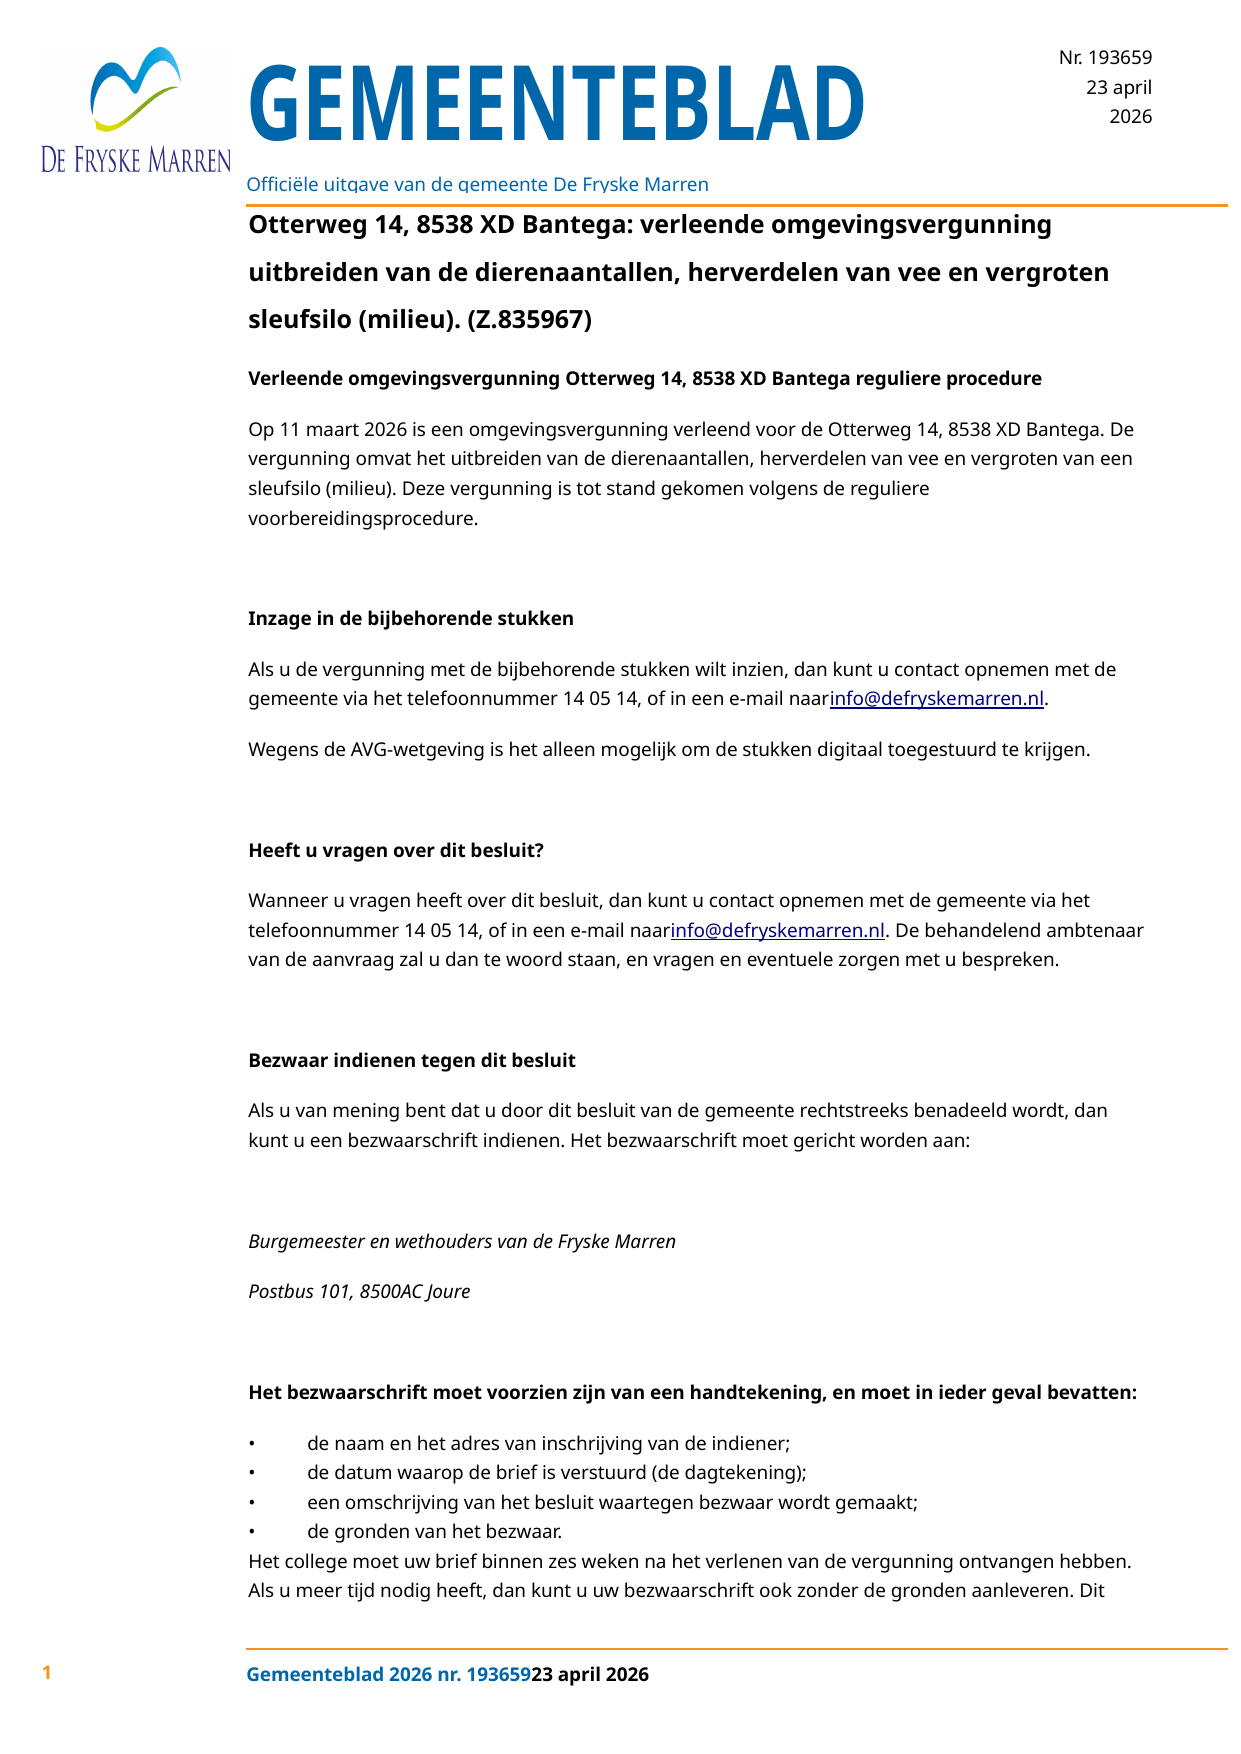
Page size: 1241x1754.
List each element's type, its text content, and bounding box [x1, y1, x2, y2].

text Als u van mening bent dat u door dit besluit van de gemeente rechtstreeks benadeeld wordt, dan kunt u een bezwaarschrift indienen. Het bezwaarschrift moet gericht worden aan: [248, 1098, 1152, 1153]
text Bezwaar indienen tegen dit besluit [248, 1047, 1152, 1073]
list de datum waarop de brief is verstuurd (de dagtekening); [248, 1459, 1152, 1485]
text Wanneer u vragen heeft over dit besluit, dan kunt u contact opnemen met de gemeente via het telefoonnummer 14 05 14, of in een e-mail naarinfo@defryskemarren.nl. De behandelend ambtenaar van de aanvraag zal u dan te woord staan, en vragen en eventuele zorgen met u bespreken. [248, 887, 1152, 972]
text Wegens de AVG-wetgeving is het alleen mogelijk om de stukken digitaal toegestuurd te krijgen. [248, 736, 1152, 762]
text Verleende omgevingsvergunning Otterweg 14, 8538 XD Bantega reguliere procedure [248, 366, 1152, 391]
text Inzage in de bijbehorende stukken [248, 606, 1152, 631]
text Het bezwaarschrift moet voorzien zijn van een handtekening, en moet in ieder geval bevatten: [248, 1379, 1152, 1405]
text Op 11 maart 2026 is een omgevingsvergunning verleend voor de Otterweg 14, 8538 XD Bantega. De vergunning omvat het uitbreiden van de dierenaantallen, herverdelen van vee en vergroten van een sleufsilo (milieu). Deze vergunning is tot stand gekomen volgens de reguliere voorbereidingsprocedure. [248, 416, 1152, 530]
list de gronden van het bezwaar. [248, 1518, 1152, 1544]
text Het college moet uw brief binnen zes weken na het verlenen van de vergunning ontvangen hebben. Als u meer tijd nodig heeft, dan kunt u uw bezwaarschrift ook zonder de gronden aanleveren. Dit [248, 1548, 1152, 1603]
list de naam en het adres van inschrijving van de indiener; [248, 1430, 1152, 1455]
text Als u de vergunning met de bijbehorende stukken wilt inzien, dan kunt u contact opnemen met de gemeente via het telefoonnummer 14 05 14, of in een e-mail naarinfo@defryskemarren.nl. [248, 656, 1152, 711]
text Otterweg 14, 8538 XD Bantega: verleende omgevingsvergunning uitbreiden van de dierenaantallen, herverdelen van vee en vergroten sleufsilo (milieu). (Z.835967) [248, 207, 1152, 336]
list een omschrijving van het besluit waartegen bezwaar wordt gemaakt; [248, 1489, 1152, 1514]
text Postbus 101, 8500AC Joure [248, 1278, 1152, 1304]
text Burgemeester en wethouders van de Fryske Marren [248, 1228, 1152, 1254]
picture [41, 47, 231, 172]
text Heeft u vragen over dit besluit? [248, 837, 1152, 862]
